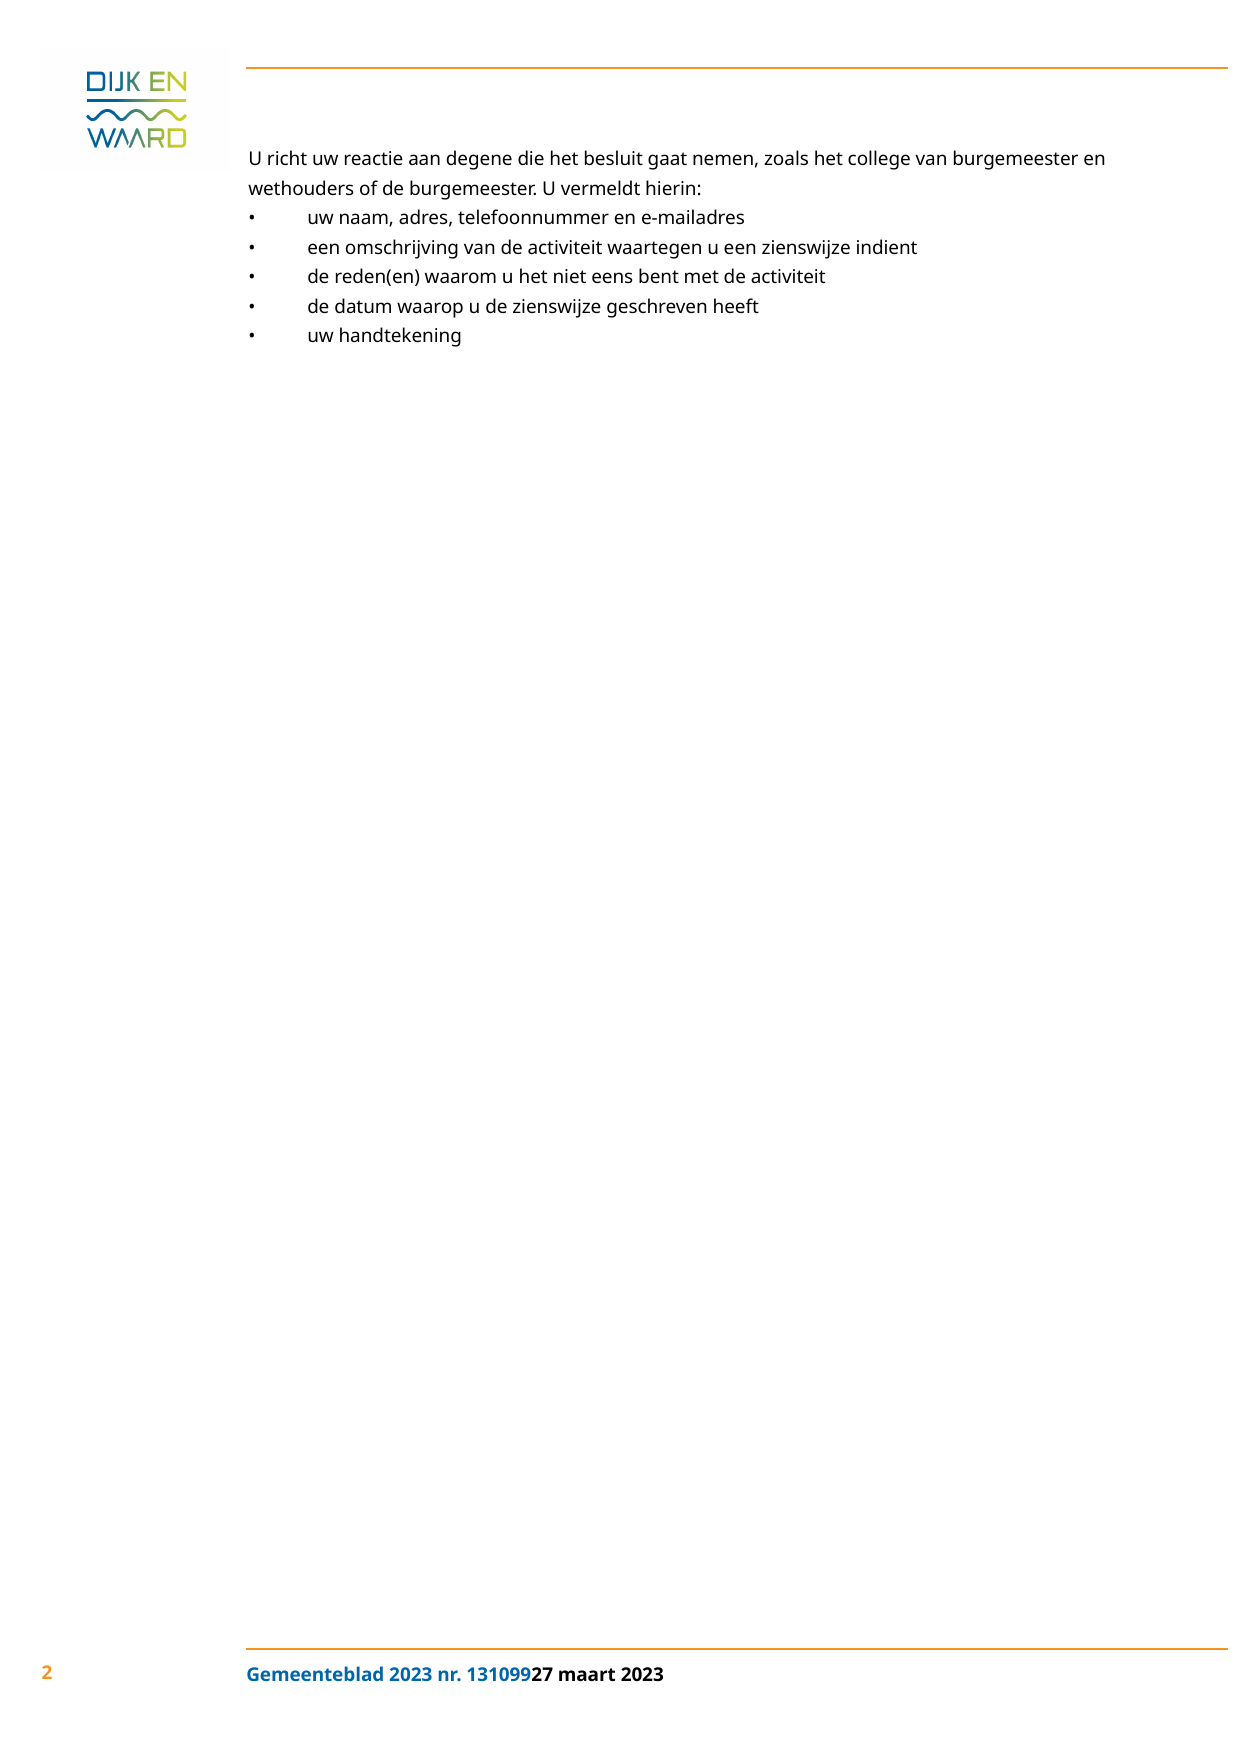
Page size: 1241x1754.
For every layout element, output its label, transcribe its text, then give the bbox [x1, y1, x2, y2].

list de reden(en) waarom u het niet eens bent met de activiteit [248, 263, 1152, 289]
list uw handtekening [248, 323, 1152, 348]
picture [41, 47, 231, 172]
text U richt uw reactie aan degene die het besluit gaat nemen, zoals het college van burgemeester en wethouders of de burgemeester. U vermeldt hierin: [248, 145, 1152, 201]
list de datum waarop u de zienswijze geschreven heeft [248, 293, 1152, 319]
list uw naam, adres, telefoonnummer en e-mailadres [248, 204, 1152, 230]
list een omschrijving van de activiteit waartegen u een zienswijze indient [248, 234, 1152, 260]
